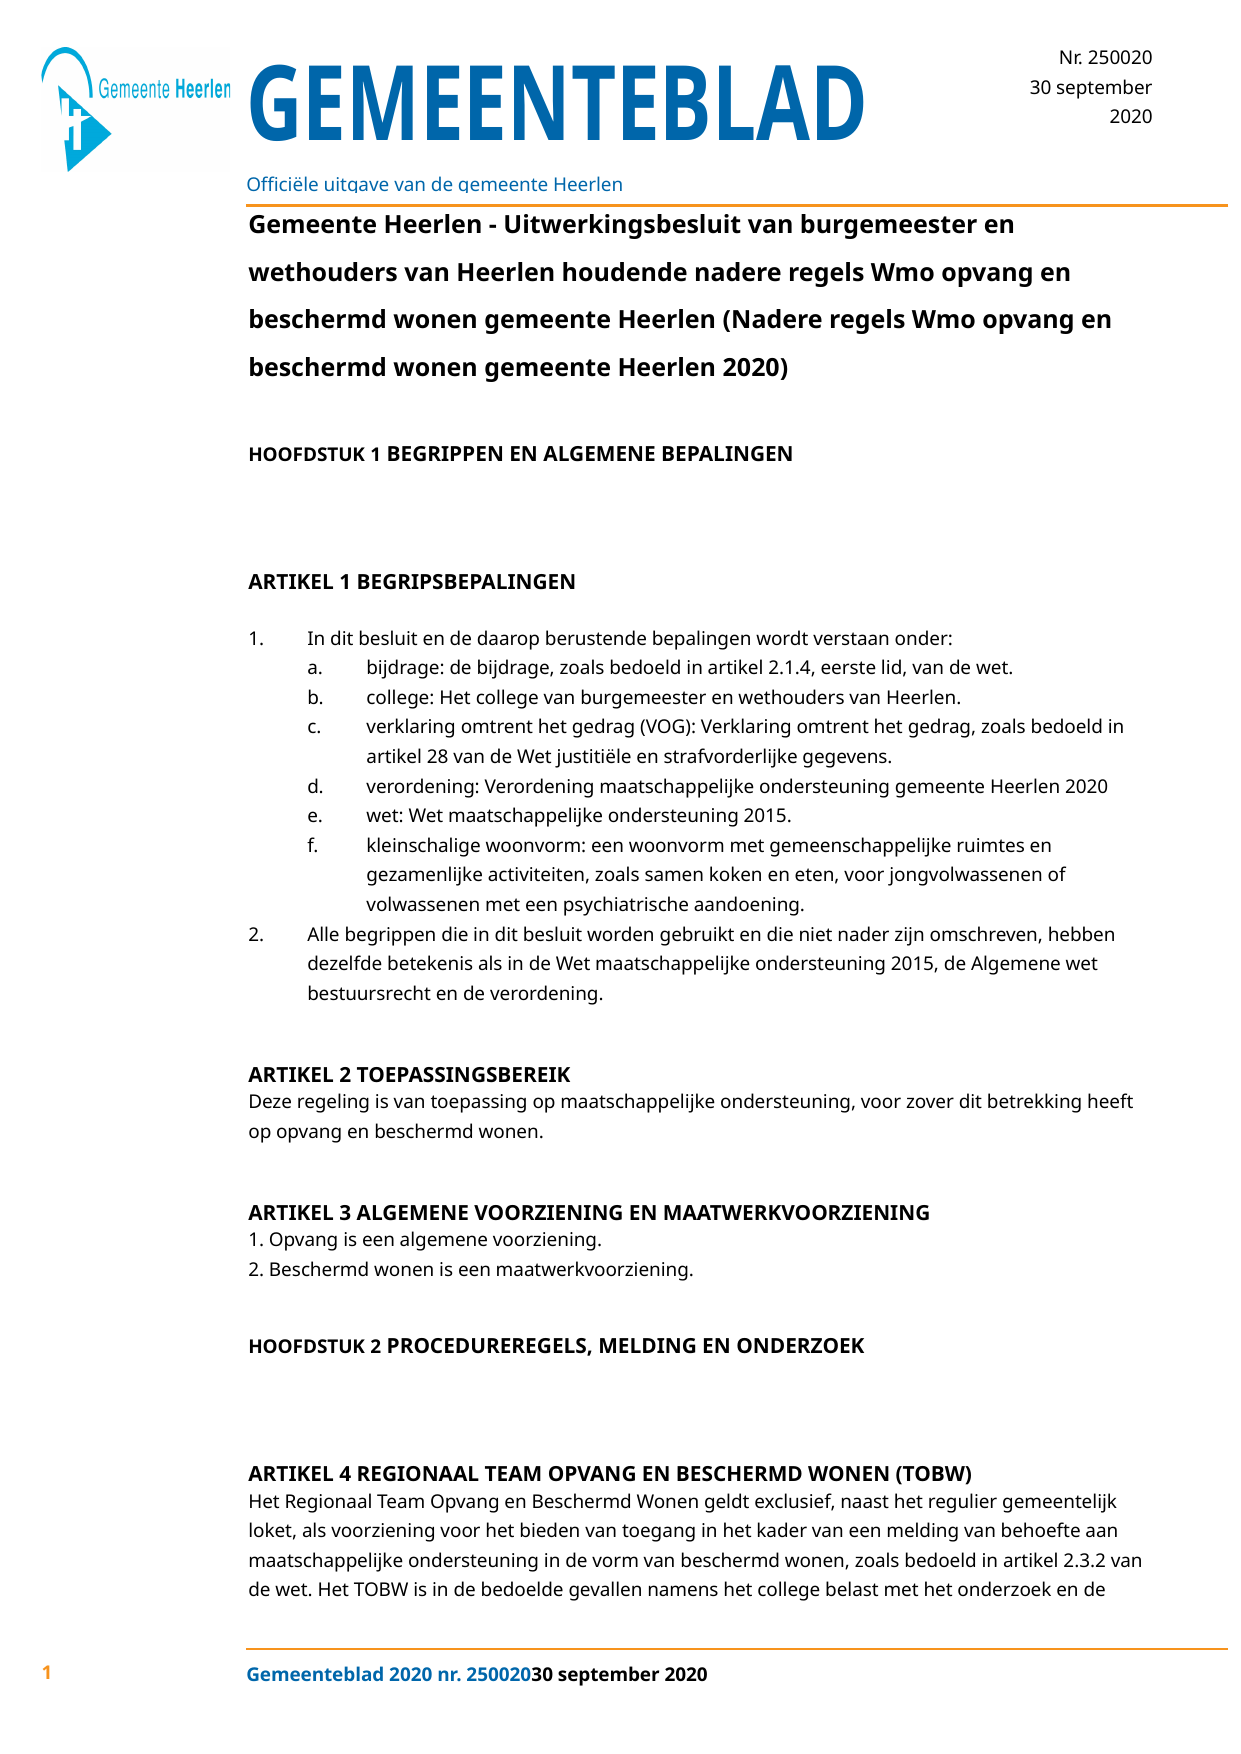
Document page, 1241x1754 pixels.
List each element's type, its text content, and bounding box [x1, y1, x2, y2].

text Gemeente Heerlen - Uitwerkingsbesluit van burgemeester en wethouders van Heerlen houdende nadere regels Wmo opvang en beschermd wonen gemeente Heerlen (Nadere regels Wmo opvang en beschermd wonen gemeente Heerlen 2020) [248, 207, 1152, 384]
list verklaring omtrent het gedrag (VOG): Verklaring omtrent het gedrag, zoals bedoeld in artikel 28 van de Wet justitiële en strafvorderlijke gegevens. [307, 714, 1152, 769]
text HOOFDSTUK 2 PROCEDUREREGELS, MELDING EN ONDERZOEK [248, 1331, 1152, 1360]
list verordening: Verordening maatschappelijke ondersteuning gemeente Heerlen 2020 [307, 773, 1152, 799]
list wet: Wet maatschappelijke ondersteuning 2015. [307, 802, 1152, 828]
text Het Regionaal Team Opvang en Beschermd Wonen geldt exclusief, naast het regulier gemeentelijk loket, als voorziening voor het bieden van toegang in het kader van een melding van behoefte aan maatschappelijke ondersteuning in de vorm van beschermd wonen, zoals bedoeld in artikel 2.3.2 van de wet. Het TOBW is in de bedoelde gevallen namens het college belast met het onderzoek en de [248, 1488, 1152, 1602]
text ARTIKEL 1 BEGRIPSBEPALINGEN [248, 567, 1152, 595]
picture [41, 47, 59, 70]
list bijdrage: de bijdrage, zoals bedoeld in artikel 2.1.4, eerste lid, van de wet. [307, 654, 1152, 680]
list college: Het college van burgemeester en wethouders van Heerlen. [307, 684, 1152, 710]
picture [41, 47, 231, 172]
text 1. Opvang is een algemene voorziening. [248, 1226, 1152, 1252]
list In dit besluit en de daarop berustende bepalingen wordt verstaan onder: [248, 625, 1152, 651]
text ARTIKEL 3 ALGEMENE VOORZIENING EN MAATWERKVOORZIENING [248, 1198, 1152, 1226]
text 2. Beschermd wonen is een maatwerkvoorziening. [248, 1256, 1152, 1282]
text ARTIKEL 2 TOEPASSINGSBEREIK [248, 1060, 1152, 1088]
list Alle begrippen die in dit besluit worden gebruikt en die niet nader zijn omschreven, hebben dezelfde betekenis als in de Wet maatschappelijke ondersteuning 2015, de Algemene wet bestuursrecht en de verordening. [248, 921, 1152, 1006]
text ARTIKEL 4 REGIONAAL TEAM OPVANG EN BESCHERMD WONEN (TOBW) [248, 1459, 1152, 1488]
list kleinschalige woonvorm: een woonvorm met gemeenschappelijke ruimtes en gezamenlijke activiteiten, zoals samen koken en eten, voor jongvolwassenen of volwassenen met een psychiatrische aandoening. [307, 832, 1152, 917]
text Deze regeling is van toepassing op maatschappelijke ondersteuning, voor zover dit betrekking heeft op opvang en beschermd wonen. [248, 1088, 1152, 1144]
text HOOFDSTUK 1 BEGRIPPEN EN ALGEMENE BEPALINGEN [248, 439, 1152, 467]
